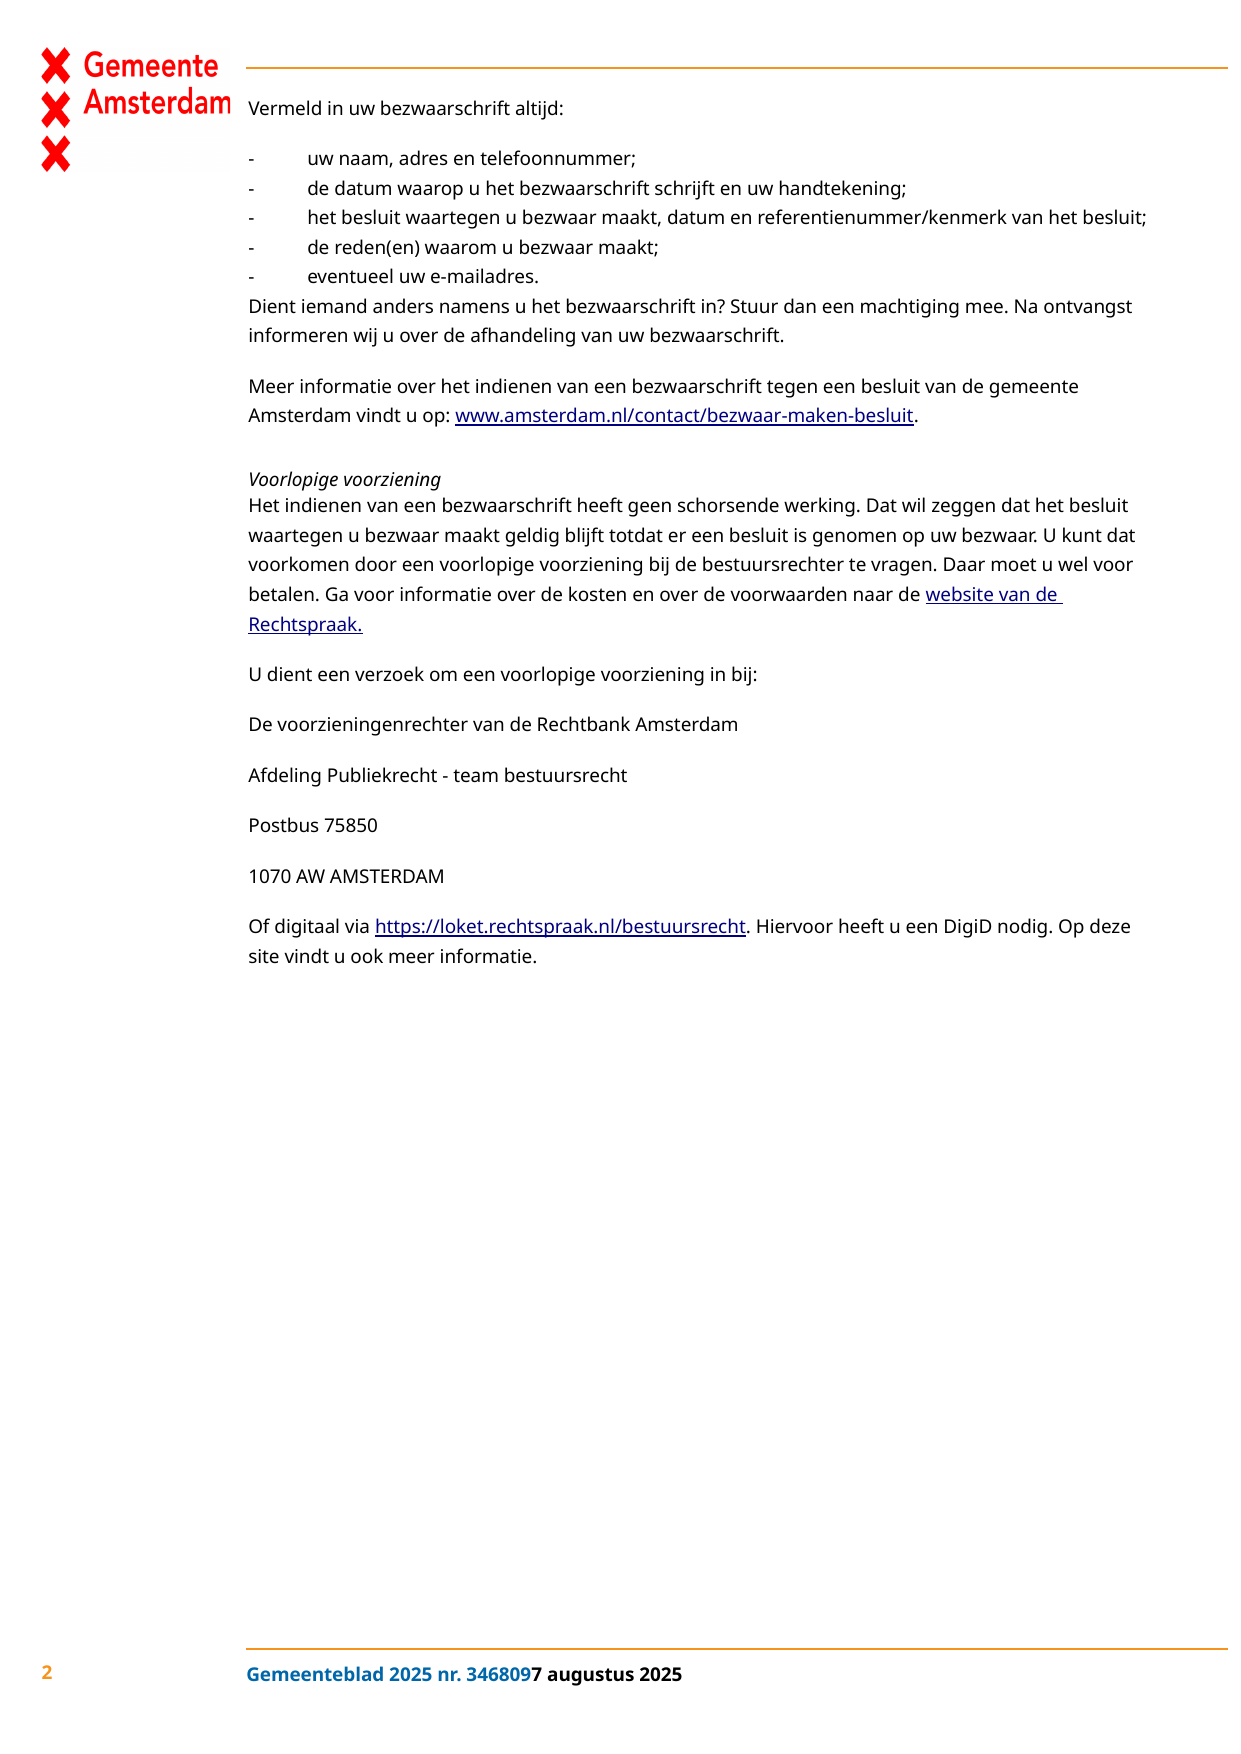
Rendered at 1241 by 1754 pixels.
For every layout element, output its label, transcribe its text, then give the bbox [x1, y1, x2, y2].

text Postbus 75850 [248, 812, 1152, 838]
text Meer informatie over het indienen van een bezwaarschrift tegen een besluit van de gemeente Amsterdam vindt u op: www.amsterdam.nl/contact/bezwaar-maken-besluit. [248, 373, 1152, 428]
list de datum waarop u het bezwaarschrift schrijft en uw handtekening; [248, 175, 1152, 201]
text Vermeld in uw bezwaarschrift altijd: [248, 95, 1152, 121]
list eventueel uw e-mailadres. [248, 263, 1152, 289]
list de reden(en) waarom u bezwaar maakt; [248, 234, 1152, 260]
list het besluit waartegen u bezwaar maakt, datum en referentienummer/kenmerk van het besluit; [248, 204, 1152, 230]
list uw naam, adres en telefoonnummer; [248, 145, 1152, 171]
text Of digitaal via https://loket.rechtspraak.nl/bestuursrecht. Hiervoor heeft u een DigiD nodig. Op deze site vindt u ook meer informatie. [248, 913, 1152, 968]
text Het indienen van een bezwaarschrift heeft geen schorsende werking. Dat wil zeggen dat het besluit waartegen u bezwaar maakt geldig blijft totdat er een besluit is genomen op uw bezwaar. U kunt dat voorkomen door een voorlopige voorziening bij de bestuursrechter te vragen. Daar moet u wel voor betalen. Ga voor informatie over de kosten en over de voorwaarden naar de website van de Rechtspraak. [248, 492, 1152, 636]
text 1070 AW AMSTERDAM [248, 863, 1152, 888]
text Voorlopige voorziening [248, 467, 1152, 492]
text U dient een verzoek om een voorlopige voorziening in bij: [248, 661, 1152, 687]
text Dient iemand anders namens u het bezwaarschrift in? Stuur dan een machtiging mee. Na ontvangst informeren wij u over de afhandeling van uw bezwaarschrift. [248, 293, 1152, 348]
text Afdeling Publiekrecht - team bestuursrecht [248, 762, 1152, 788]
picture [41, 47, 231, 172]
text De voorzieningenrechter van de Rechtbank Amsterdam [248, 712, 1152, 737]
